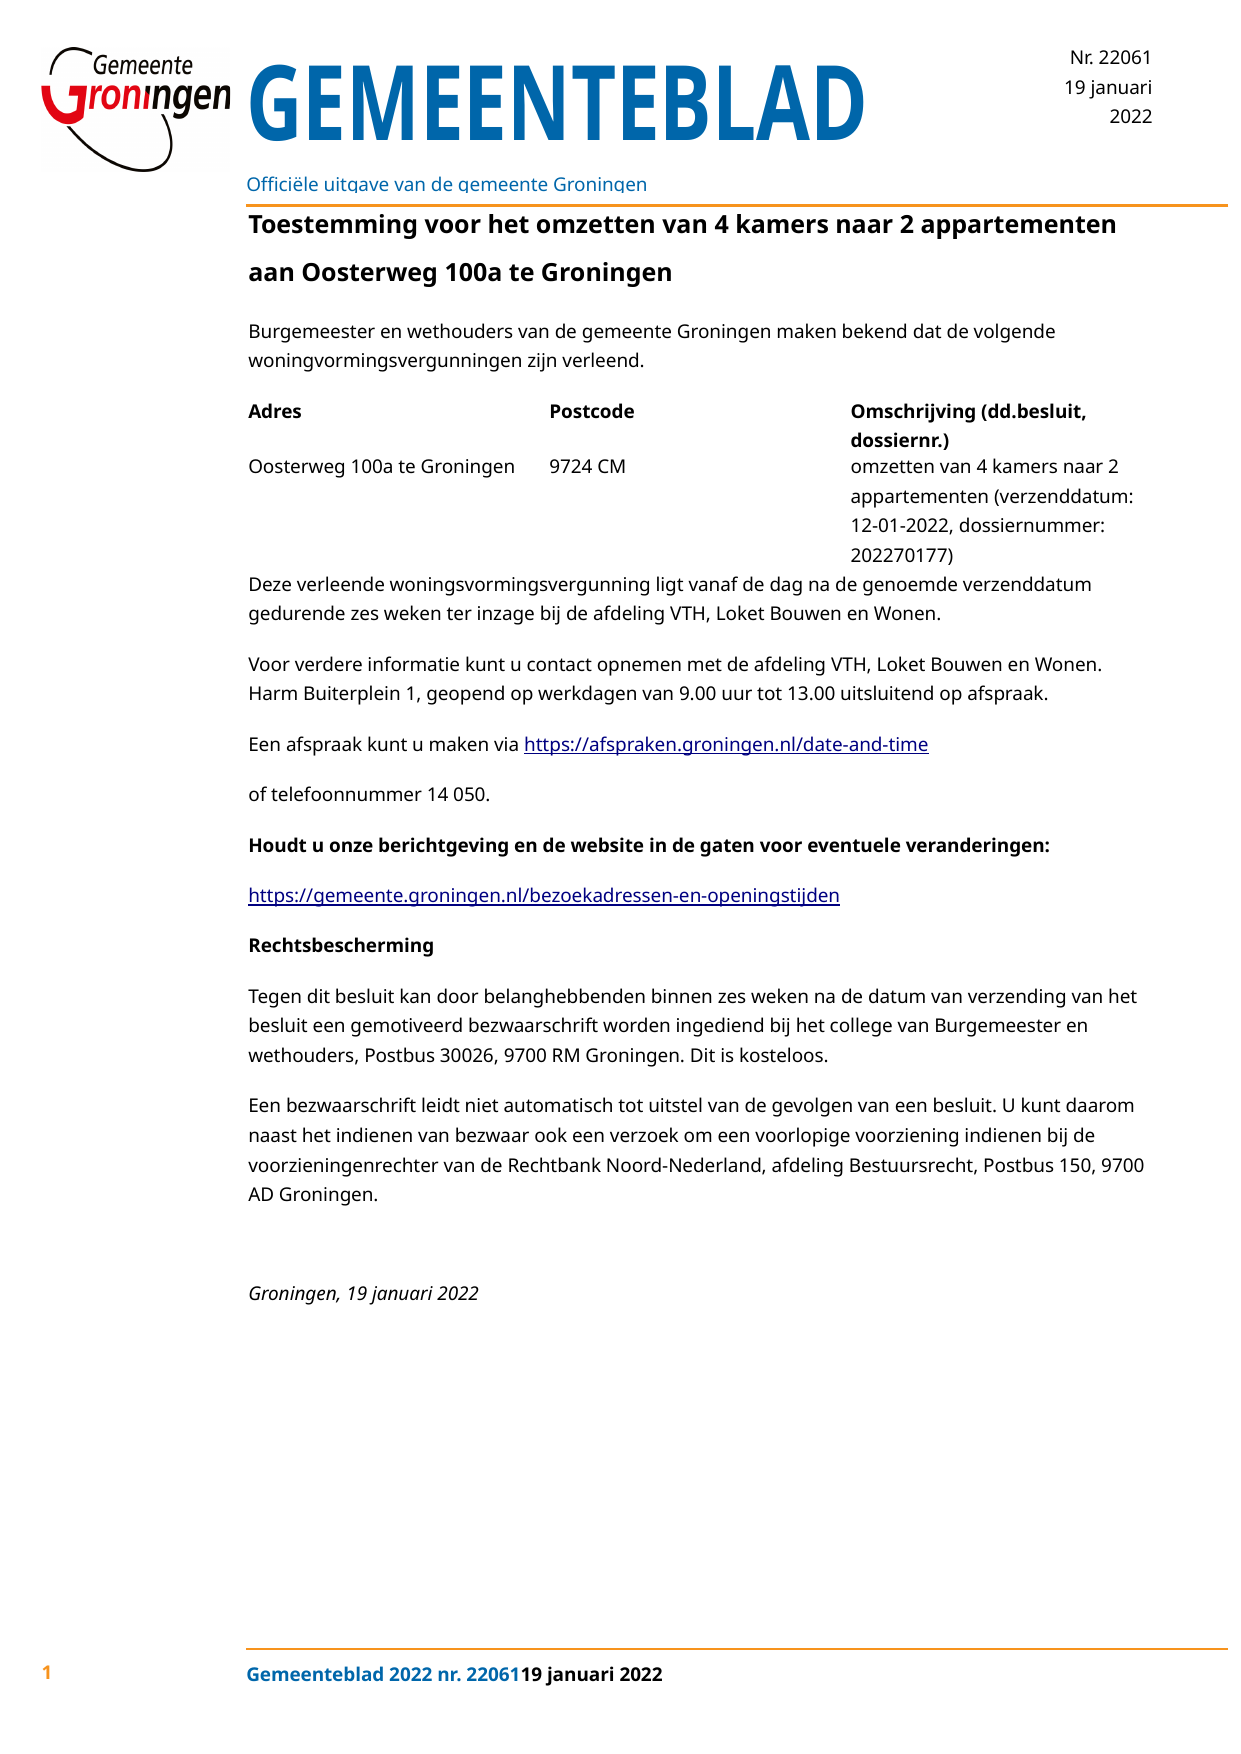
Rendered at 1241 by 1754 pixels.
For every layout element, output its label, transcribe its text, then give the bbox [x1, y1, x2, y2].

table_cell 9724 CM [549, 453, 850, 568]
text Tegen dit besluit kan door belanghebbenden binnen zes weken na de datum van verzending van het besluit een gemotiveerd bezwaarschrift worden ingediend bij het college van Burgemeester en wethouders, Postbus 30026, 9700 RM Groningen. Dit is kosteloos. [248, 983, 1152, 1068]
text Toestemming voor het omzetten van 4 kamers naar 2 appartementen aan Oosterweg 100a te Groningen [248, 207, 1152, 288]
table_cell Oosterweg 100a te Groningen [248, 453, 549, 568]
table_cell omzetten van 4 kamers naar 2 appartementen (verzenddatum: 12-01-2022, dossiernummer: 202270177) [850, 453, 1152, 568]
picture [41, 47, 231, 172]
text of telefoonnummer 14 050. [248, 781, 1152, 807]
text Houdt u onze berichtgeving en de website in de gaten voor eventuele veranderingen: [248, 832, 1152, 858]
table_header Adres [248, 398, 549, 453]
text https://gemeente.groningen.nl/bezoekadressen-en-openingstijden [248, 882, 1152, 908]
text Deze verleende woningsvormingsvergunning ligt vanaf de dag na de genoemde verzenddatum gedurende zes weken ter inzage bij de afdeling VTH, Loket Bouwen en Wonen. [248, 571, 1152, 626]
table_header Omschrijving (dd.besluit, dossiernr.) [850, 398, 1152, 453]
text Groningen, 19 januari 2022 [248, 1280, 1152, 1305]
text Burgemeester en wethouders van de gemeente Groningen maken bekend dat de volgende woningvormingsvergunningen zijn verleend. [248, 318, 1152, 373]
text Een bezwaarschrift leidt niet automatisch tot uitstel van de gevolgen van een besluit. U kunt daarom naast het indienen van bezwaar ook een verzoek om een voorlopige voorziening indienen bij de voorzieningenrechter van de Rechtbank Noord-Nederland, afdeling Bestuursrecht, Postbus 150, 9700 AD Groningen. [248, 1093, 1152, 1207]
text Rechtsbescherming [248, 933, 1152, 958]
text Voor verdere informatie kunt u contact opnemen met de afdeling VTH, Loket Bouwen en Wonen. Harm Buiterplein 1, geopend op werkdagen van 9.00 uur tot 13.00 uitsluitend op afspraak. [248, 651, 1152, 706]
text Een afspraak kunt u maken via https://afspraken.groningen.nl/date-and-time [248, 731, 1152, 757]
table_header Postcode [549, 398, 850, 453]
